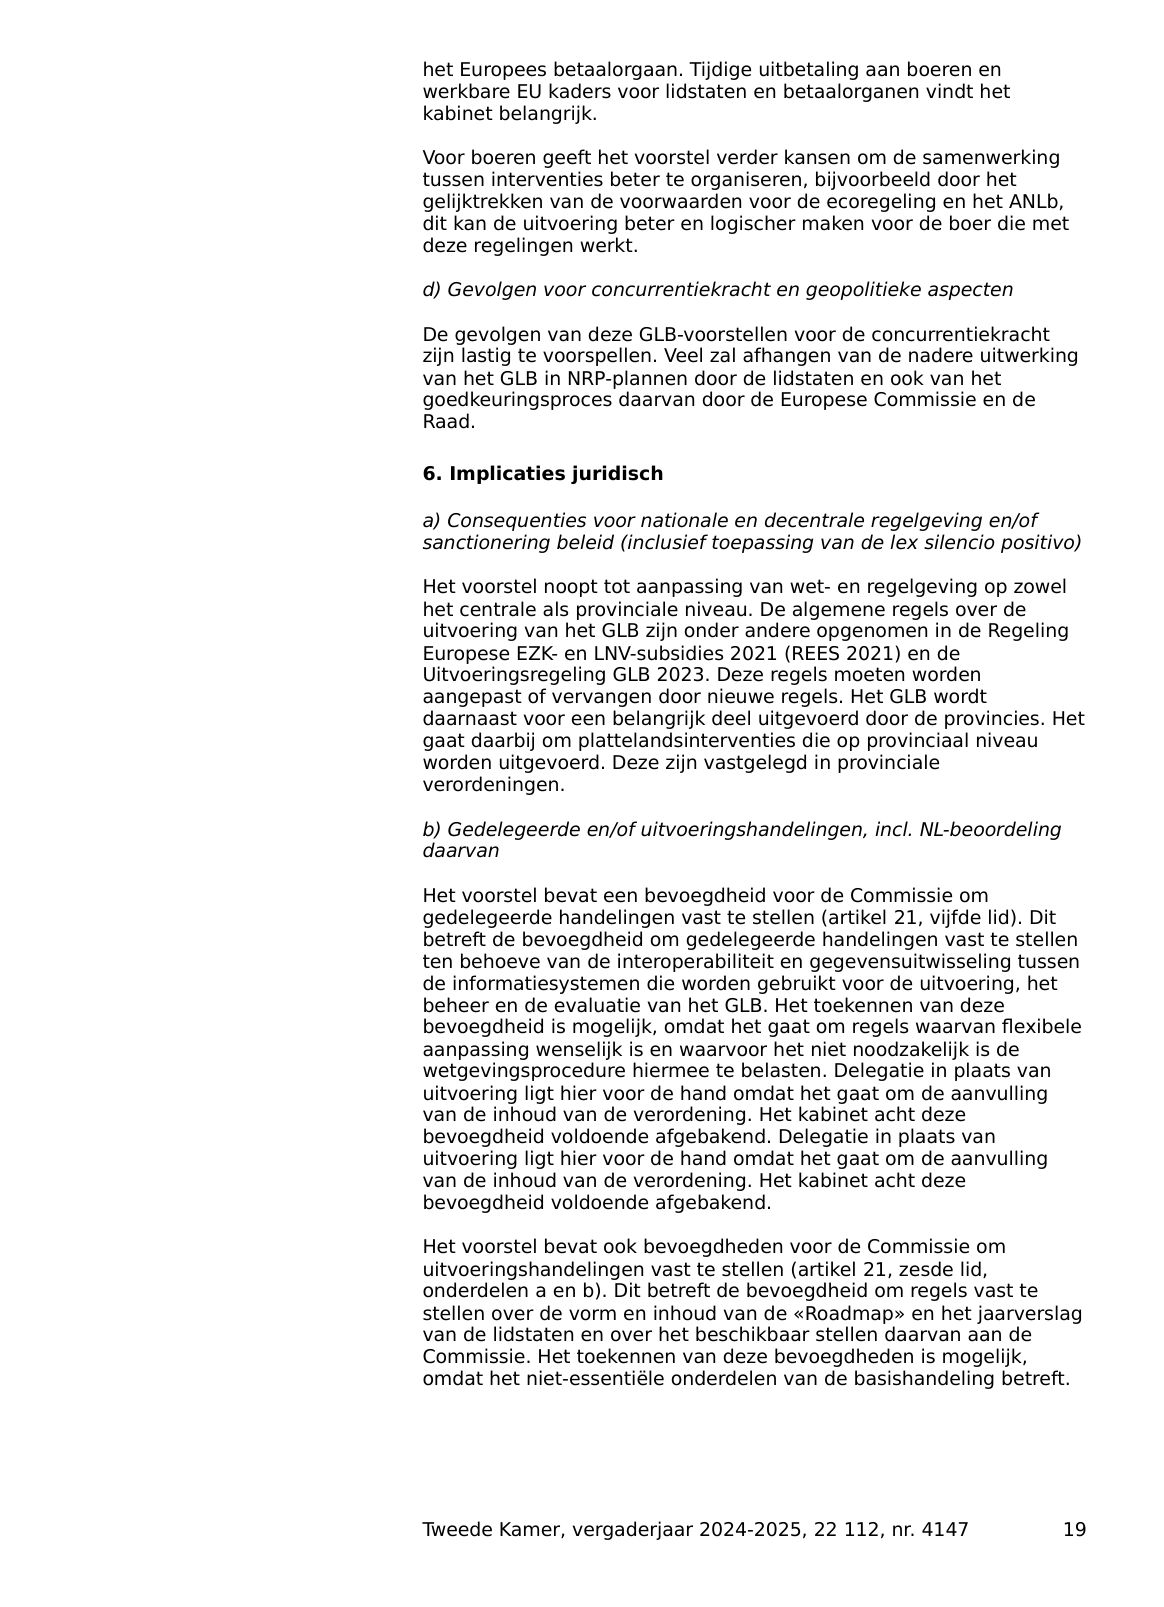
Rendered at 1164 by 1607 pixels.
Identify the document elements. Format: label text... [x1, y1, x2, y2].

subtitle d) Gevolgen voor concurrentiekracht en geopolitieke aspecten [422, 279, 1087, 301]
text Het voorstel bevat ook bevoegdheden voor de Commissie om uitvoeringshandelingen vast te stellen (artikel 21, zesde lid, onderdelen a en b). Dit betreft de bevoegdheid om regels vast te stellen over de vorm en inhoud van de «Roadmap» en het jaarverslag van de lidstaten en over het beschikbaar stellen daarvan aan de Commissie. Het toekennen van deze bevoegdheden is mogelijk, omdat het niet-essentiële onderdelen van de basishandeling betreft. [422, 1236, 1087, 1390]
subtitle b) Gedelegeerde en/of uitvoeringshandelingen, incl. NL-beoordeling daarvan [422, 818, 1087, 862]
text Het voorstel noopt tot aanpassing van wet- en regelgeving op zowel het centrale als provinciale niveau. De algemene regels over de uitvoering van het GLB zijn onder andere opgenomen in de Regeling Europese EZK- en LNV-subsidies 2021 (REES 2021) en de Uitvoeringsregeling GLB 2023. Deze regels moeten worden aangepast of vervangen door nieuwe regels. Het GLB wordt daarnaast voor een belangrijk deel uitgevoerd door de provincies. Het gaat daarbij om plattelandsinterventies die op provinciaal niveau worden uitgevoerd. Deze zijn vastgelegd in provinciale verordeningen. [422, 576, 1087, 796]
text De gevolgen van deze GLB-voorstellen voor de concurrentiekracht zijn lastig te voorspellen. Veel zal afhangen van de nadere uitwerking van het GLB in NRP-plannen door de lidstaten en ook van het goedkeuringsproces daarvan door de Europese Commissie en de Raad. [422, 323, 1087, 433]
text Het voorstel bevat een bevoegdheid voor de Commissie om gedelegeerde handelingen vast te stellen (artikel 21, vijfde lid). Dit betreft de bevoegdheid om gedelegeerde handelingen vast te stellen ten behoeve van de interoperabiliteit en gegevensuitwisseling tussen de informatiesystemen die worden gebruikt voor de uitvoering, het beheer en de evaluatie van het GLB. Het toekennen van deze bevoegdheid is mogelijk, omdat het gaat om regels waarvan flexibele aanpassing wenselijk is en waarvoor het niet noodzakelijk is de wetgevingsprocedure hiermee te belasten. Delegatie in plaats van uitvoering ligt hier voor de hand omdat het gaat om de aanvulling van de inhoud van de verordening. Het kabinet acht deze bevoegdheid voldoende afgebakend. Delegatie in plaats van uitvoering ligt hier voor de hand omdat het gaat om de aanvulling van de inhoud van de verordening. Het kabinet acht deze bevoegdheid voldoende afgebakend. [422, 884, 1087, 1214]
subtitle a) Consequenties voor nationale en decentrale regelgeving en/of sanctionering beleid (inclusief toepassing van de lex silencio positivo) [422, 510, 1087, 554]
subtitle 6. Implicaties juridisch [422, 463, 1087, 485]
text Voor boeren geeft het voorstel verder kansen om de samenwerking tussen interventies beter te organiseren, bijvoorbeeld door het gelijktrekken van de voorwaarden voor de ecoregeling en het ANLb, dit kan de uitvoering beter en logischer maken voor de boer die met deze regelingen werkt. [422, 147, 1087, 257]
text het Europees betaalorgaan. Tijdige uitbetaling aan boeren en werkbare EU kaders voor lidstaten en betaalorganen vindt het kabinet belangrijk. [422, 59, 1087, 125]
